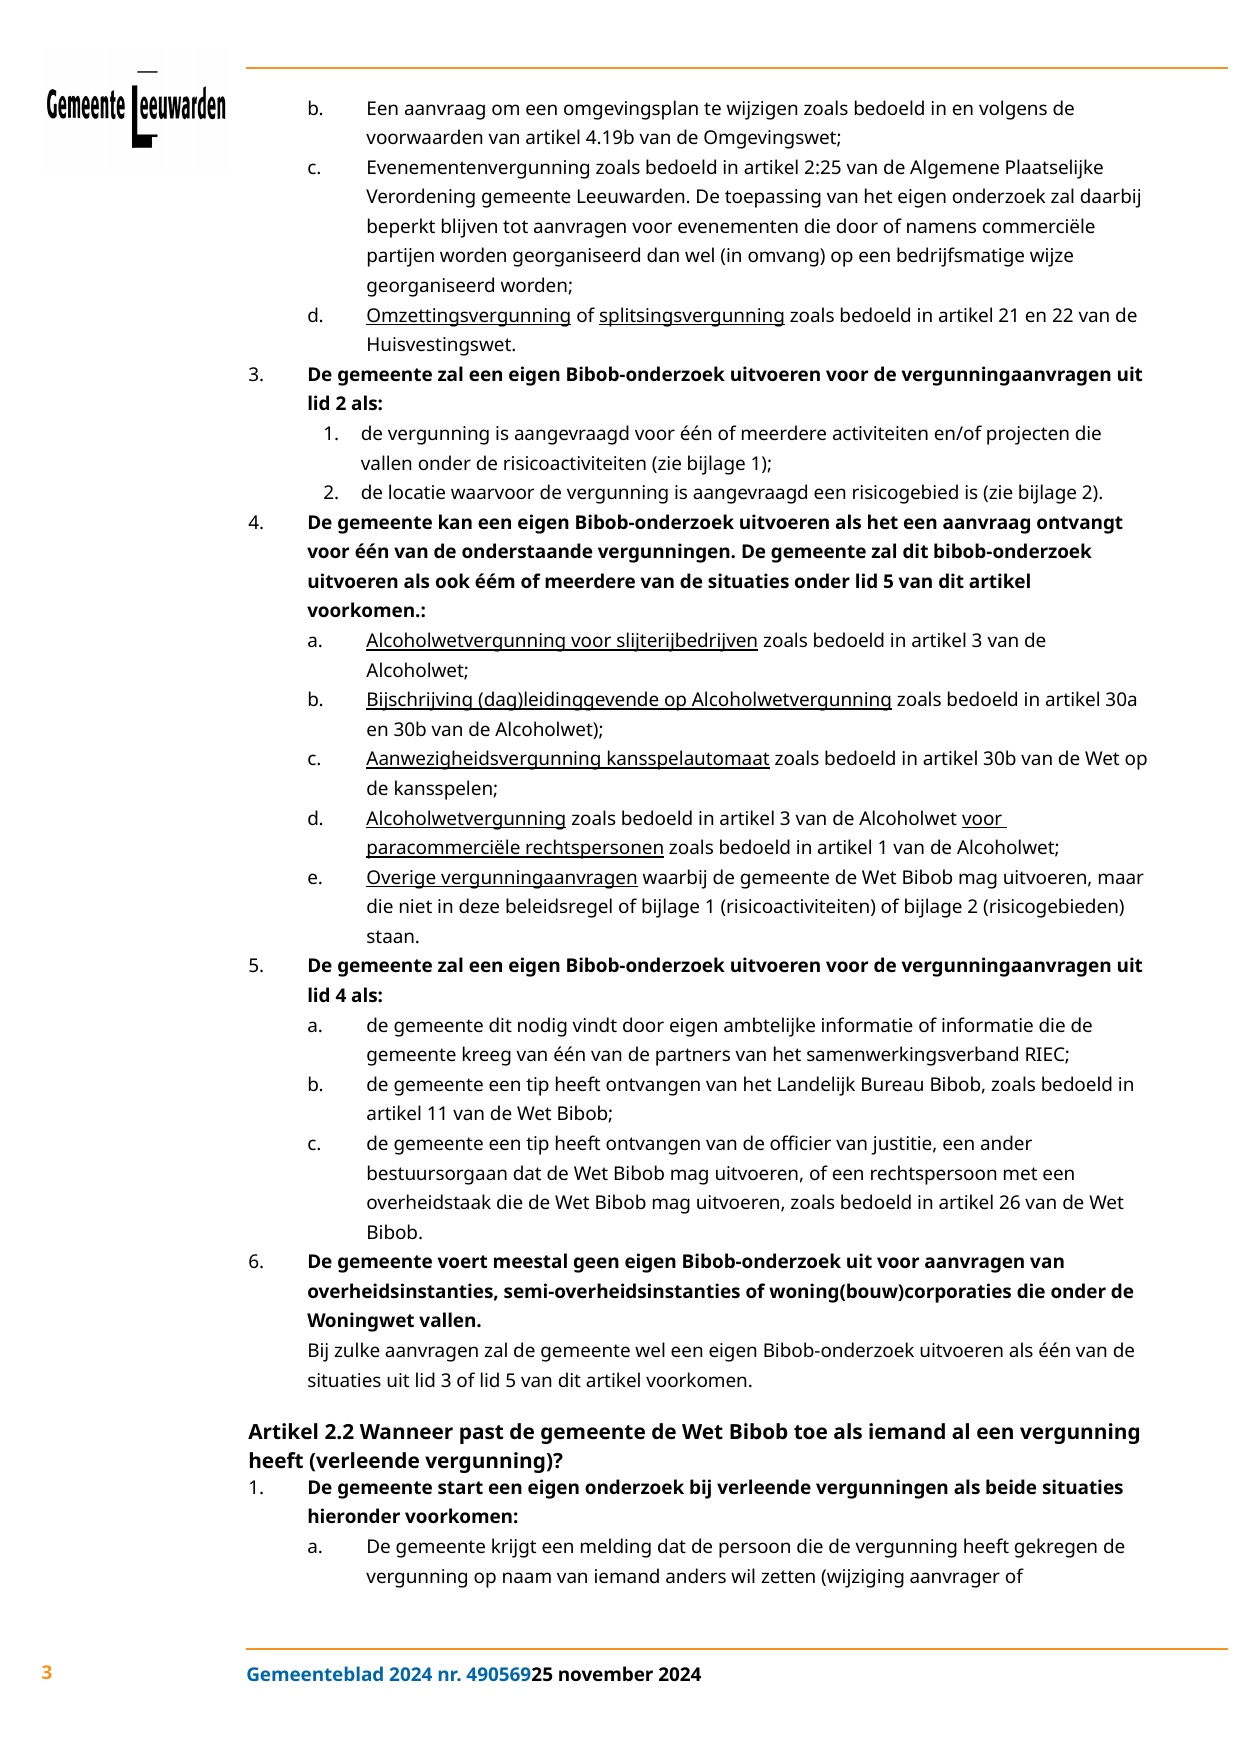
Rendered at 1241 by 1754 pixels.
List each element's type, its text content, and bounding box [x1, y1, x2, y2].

list De gemeente krijgt een melding dat de persoon die de vergunning heeft gekregen de vergunning op naam van iemand anders wil zetten (wijziging aanvrager of [307, 1533, 1152, 1589]
picture [41, 47, 231, 172]
text Artikel 2.2 Wanneer past de gemeente de Wet Bibob toe als iemand al een vergunning heeft (verleende vergunning)? [248, 1417, 1152, 1474]
list Alcoholwetvergunning zoals bedoeld in artikel 3 van de Alcoholwet voor paracommerciële rechtspersonen zoals bedoeld in artikel 1 van de Alcoholwet; [307, 805, 1152, 860]
list Evenementenvergunning zoals bedoeld in artikel 2:25 van de Algemene Plaatselijke Verordening gemeente Leeuwarden. De toepassing van het eigen onderzoek zal daarbij beperkt blijven tot aanvragen voor evenementen die door of namens commerciële partijen worden georganiseerd dan wel (in omvang) op een bedrijfsmatige wijze georganiseerd worden; [307, 154, 1152, 298]
list de vergunning is aangevraagd voor één of meerdere activiteiten en/of projecten die vallen onder de risicoactiviteiten (zie bijlage 1); [323, 420, 1152, 476]
list De gemeente zal een eigen Bibob-onderzoek uitvoeren voor de vergunningaanvragen uit lid 2 als: [248, 361, 1152, 416]
list Bij zulke aanvragen zal de gemeente wel een eigen Bibob-onderzoek uitvoeren als één van de situaties uit lid 3 of lid 5 van dit artikel voorkomen. [248, 1337, 1152, 1393]
list De gemeente zal een eigen Bibob-onderzoek uitvoeren voor de vergunningaanvragen uit lid 4 als: [248, 953, 1152, 1008]
list de gemeente een tip heeft ontvangen van de officier van justitie, een ander bestuursorgaan dat de Wet Bibob mag uitvoeren, of een rechtspersoon met een overheidstaak die de Wet Bibob mag uitvoeren, zoals bedoeld in artikel 26 van de Wet Bibob. [307, 1130, 1152, 1245]
list de gemeente een tip heeft ontvangen van het Landelijk Bureau Bibob, zoals bedoeld in artikel 11 van de Wet Bibob; [307, 1071, 1152, 1126]
list De gemeente start een eigen onderzoek bij verleende vergunningen als beide situaties hieronder voorkomen: [248, 1474, 1152, 1529]
list Alcoholwetvergunning voor slijterijbedrijven zoals bedoeld in artikel 3 van de Alcoholwet; [307, 627, 1152, 683]
list Aanwezigheidsvergunning kansspelautomaat zoals bedoeld in artikel 30b van de Wet op de kansspelen; [307, 746, 1152, 801]
list Een aanvraag om een omgevingsplan te wijzigen zoals bedoeld in en volgens de voorwaarden van artikel 4.19b van de Omgevingswet; [307, 95, 1152, 150]
list Bijschrijving (dag)leidinggevende op Alcoholwetvergunning zoals bedoeld in artikel 30a en 30b van de Alcoholwet); [307, 686, 1152, 742]
list Omzettingsvergunning of splitsingsvergunning zoals bedoeld in artikel 21 en 22 van de Huisvestingswet. [307, 302, 1152, 357]
list de locatie waarvoor de vergunning is aangevraagd een risicogebied is (zie bijlage 2). [323, 479, 1152, 505]
list Overige vergunningaanvragen waarbij de gemeente de Wet Bibob mag uitvoeren, maar die niet in deze beleidsregel of bijlage 1 (risicoactiviteiten) of bijlage 2 (risicogebieden) staan. [307, 864, 1152, 949]
list de gemeente dit nodig vindt door eigen ambtelijke informatie of informatie die de gemeente kreeg van één van de partners van het samenwerkingsverband RIEC; [307, 1012, 1152, 1067]
list De gemeente voert meestal geen eigen Bibob-onderzoek uit voor aanvragen van overheidsinstanties, semi-overheidsinstanties of woning(bouw)corporaties die onder de Woningwet vallen. [248, 1248, 1152, 1333]
list De gemeente kan een eigen Bibob-onderzoek uitvoeren als het een aanvraag ontvangt voor één van de onderstaande vergunningen. De gemeente zal dit bibob-onderzoek uitvoeren als ook éém of meerdere van de situaties onder lid 5 van dit artikel voorkomen.: [248, 509, 1152, 623]
